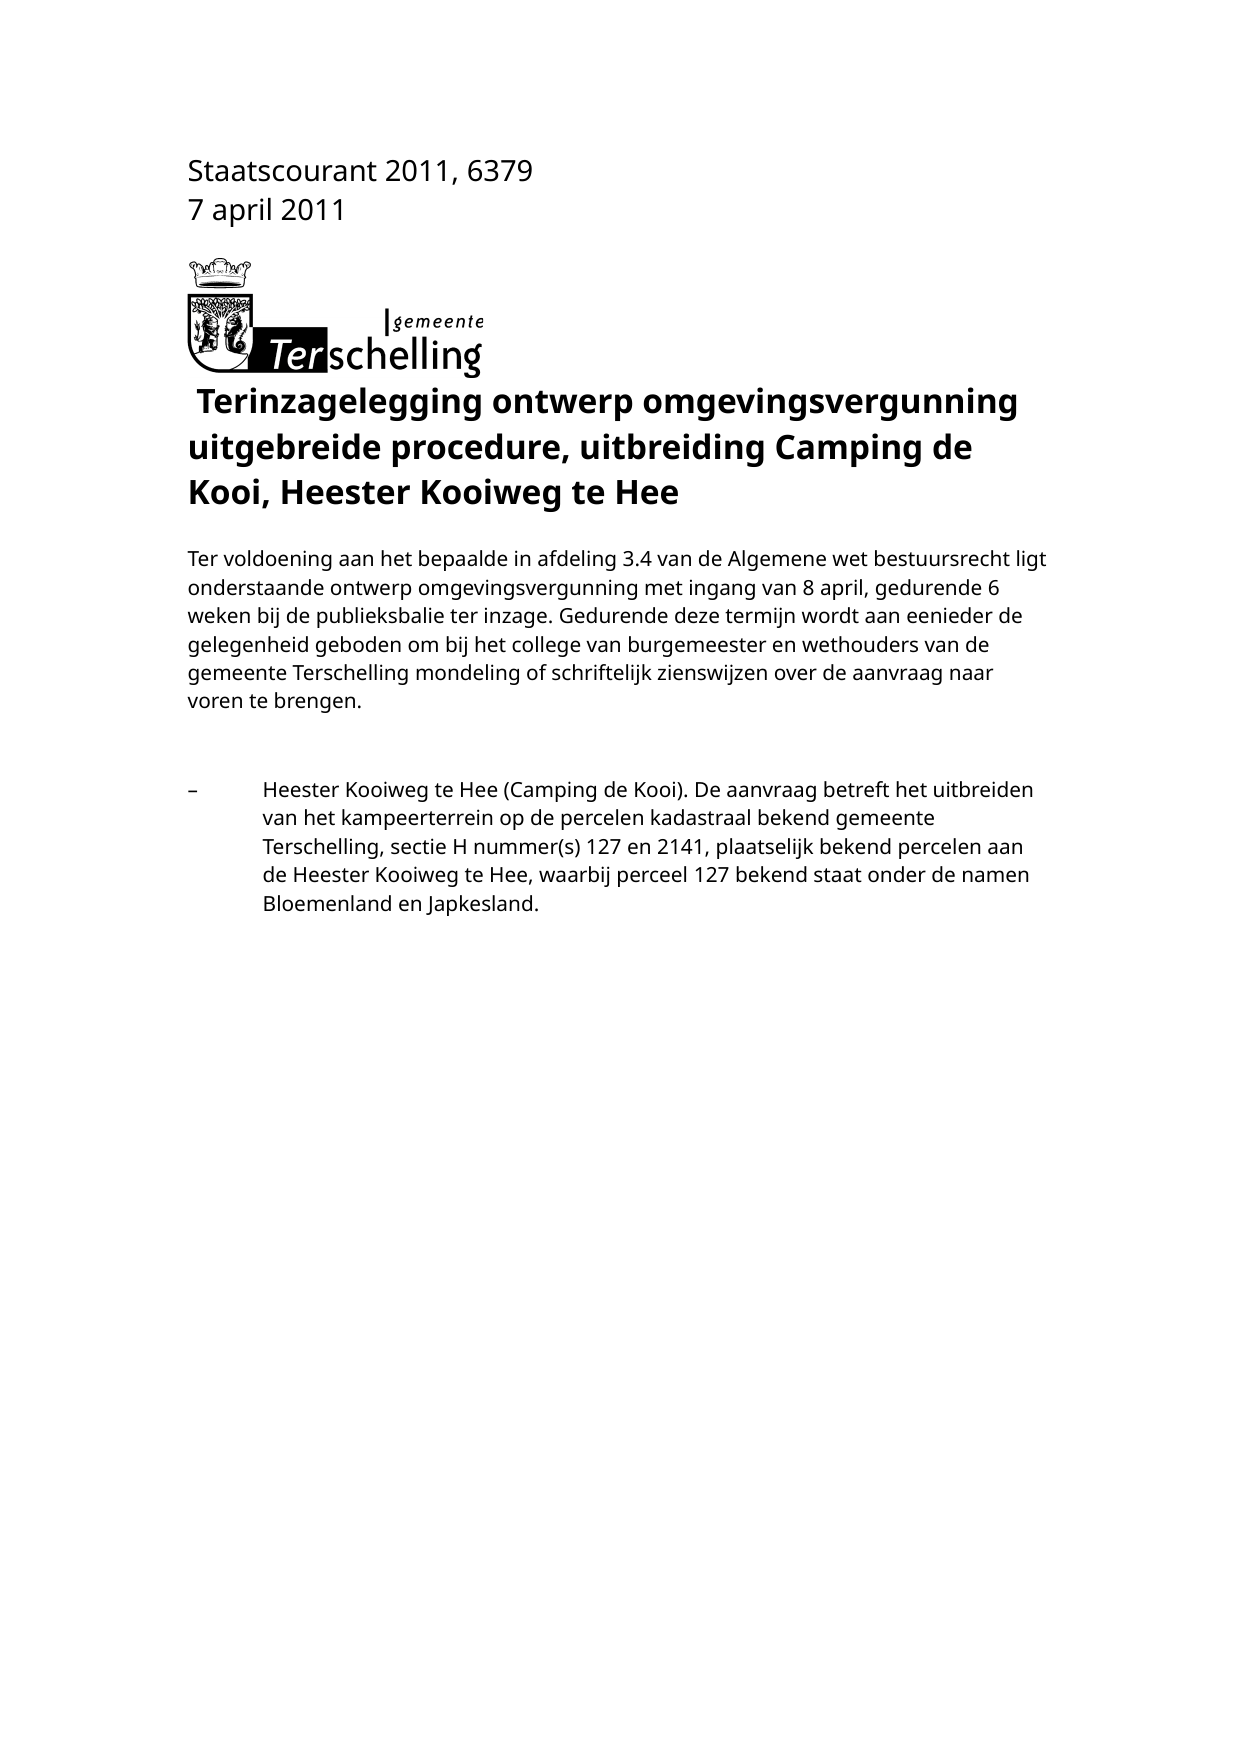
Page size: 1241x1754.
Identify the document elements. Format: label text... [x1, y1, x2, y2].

picture [187, 258, 484, 378]
text Ter voldoening aan het bepaalde in afdeling 3.4 van de Algemene wet bestuursrecht ligt onderstaande ontwerp omgevingsvergunning met ingang van 8 april, gedurende 6 weken bij de publieksbalie ter inzage. Gedurende deze termijn wordt aan eenieder de gelegenheid geboden om bij het college van burgemeester en wethouders van de gemeente Terschelling mondeling of schriftelijk zienswijzen over de aanvraag naar voren te brengen. [187, 544, 1053, 715]
text 7 april 2011 [187, 190, 1053, 229]
list Heester Kooiweg te Hee (Camping de Kooi). De aanvraag betreft het uitbreiden van het kampeerterrein op de percelen kadastraal bekend gemeente Terschelling, sectie H nummer(s) 127 en 2141, plaatselijk bekend percelen aan de Heester Kooiweg te Hee, waarbij perceel 127 bekend staat onder de namen Bloemenland en Japkesland. [187, 775, 1053, 917]
subtitle Terinzagelegging ontwerp omgevingsvergunning uitgebreide procedure, uitbreiding Camping de Kooi, Heester Kooiweg te Hee [187, 271, 1053, 514]
text Staatscourant 2011, 6379 [187, 150, 1053, 190]
